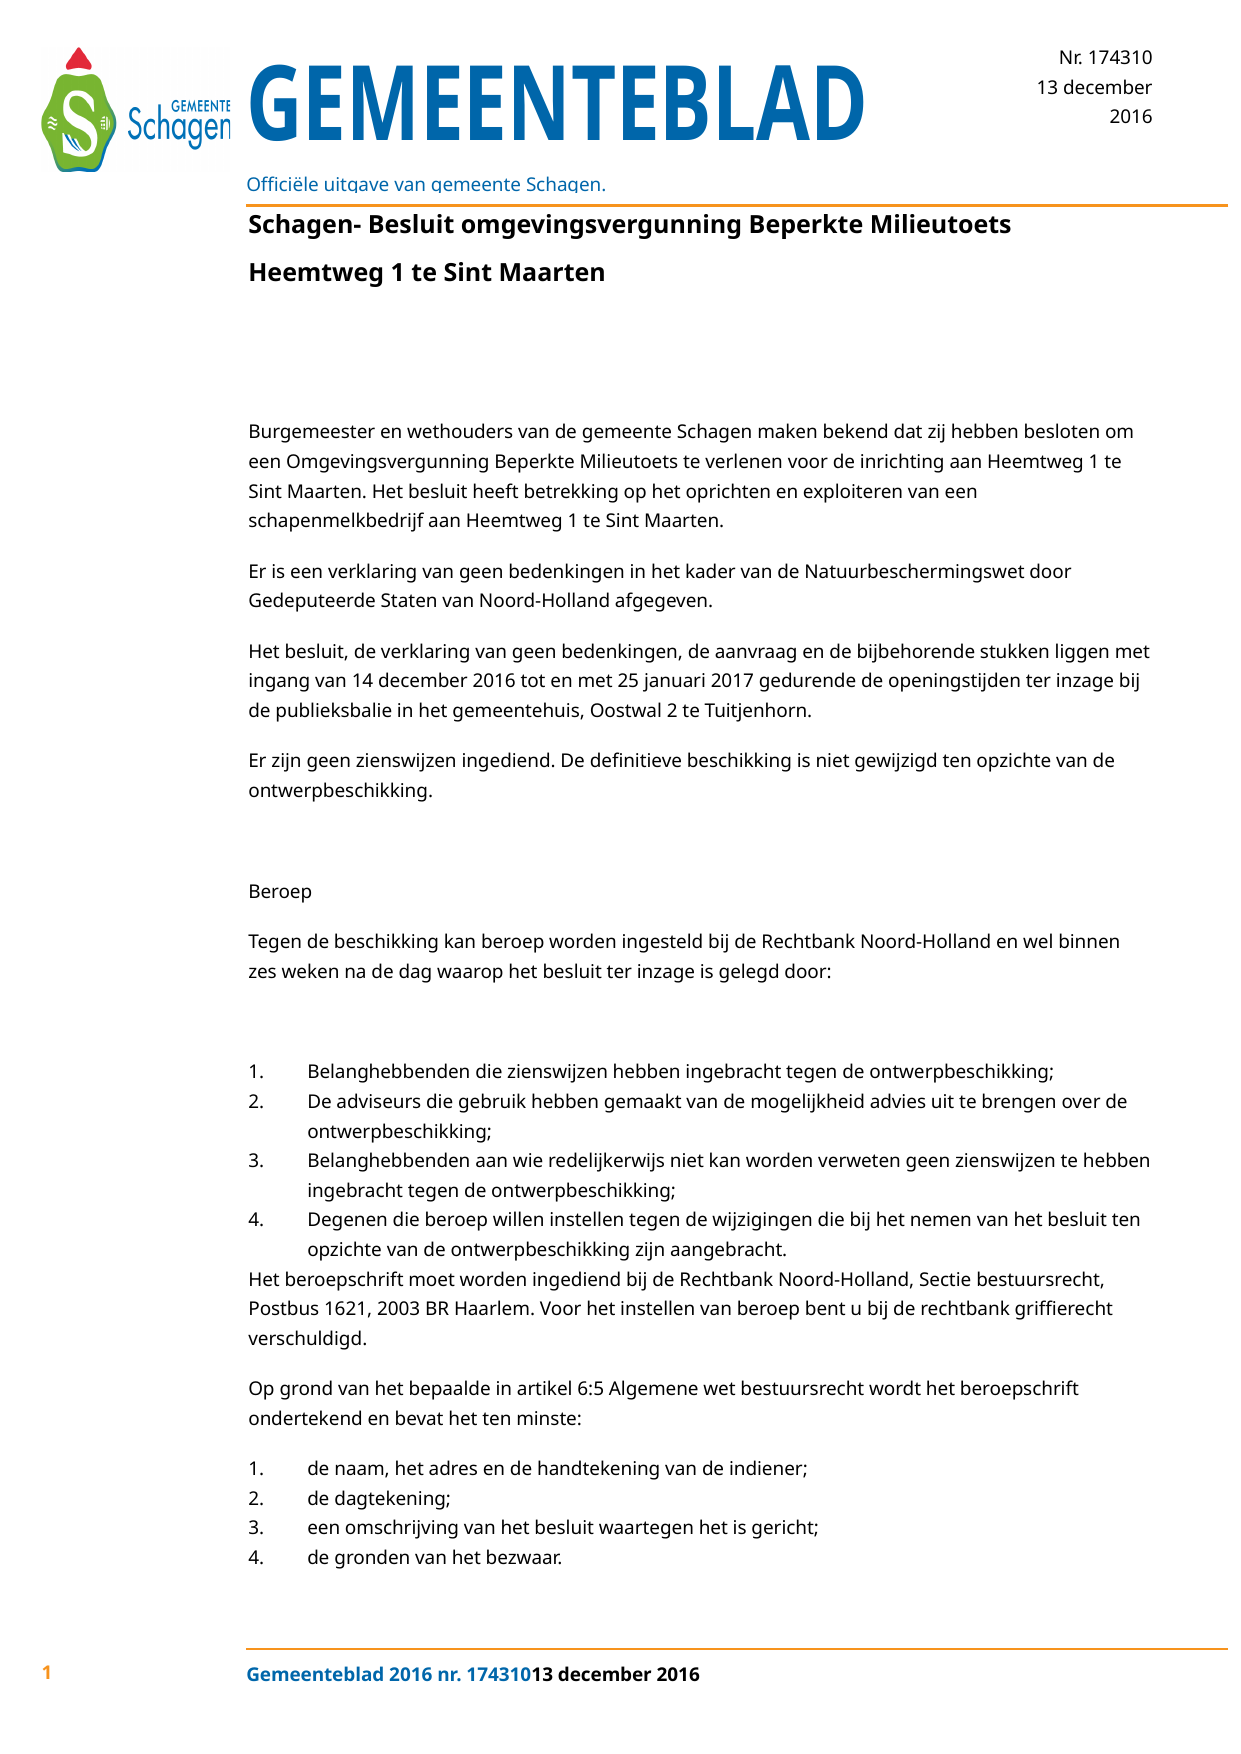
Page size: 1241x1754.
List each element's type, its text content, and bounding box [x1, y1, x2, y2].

list Belanghebbenden die zienswijzen hebben ingebracht tegen de ontwerpbeschikking; [248, 1059, 1152, 1084]
text Burgemeester en wethouders van de gemeente Schagen maken bekend dat zij hebben besloten om een Omgevingsvergunning Beperkte Milieutoets te verlenen voor de inrichting aan Heemtweg 1 te Sint Maarten. Het besluit heeft betrekking op het oprichten en exploiteren van een schapenmelkbedrijf aan Heemtweg 1 te Sint Maarten. [248, 419, 1152, 533]
text Tegen de beschikking kan beroep worden ingesteld bij de Rechtbank Noord-Holland en wel binnen zes weken na de dag waarop het besluit ter inzage is gelegd door: [248, 928, 1152, 984]
picture [41, 47, 231, 172]
text Er is een verklaring van geen bedenkingen in het kader van de Natuurbeschermingswet door Gedeputeerde Staten van Noord-Holland afgegeven. [248, 558, 1152, 613]
list de naam, het adres en de handtekening van de indiener; [248, 1455, 1152, 1481]
list een omschrijving van het besluit waartegen het is gericht; [248, 1514, 1152, 1540]
text Het beroepschrift moet worden ingediend bij de Rechtbank Noord-Holland, Sectie bestuursrecht, Postbus 1621, 2003 BR Haarlem. Voor het instellen van beroep bent u bij de rechtbank griffierecht verschuldigd. [248, 1266, 1152, 1351]
list Belanghebbenden aan wie redelijkerwijs niet kan worden verweten geen zienswijzen te hebben ingebracht tegen de ontwerpbeschikking; [248, 1147, 1152, 1203]
list De adviseurs die gebruik hebben gemaakt van de mogelijkheid advies uit te brengen over de ontwerpbeschikking; [248, 1088, 1152, 1144]
text Beroep [248, 878, 1152, 904]
list de dagtekening; [248, 1485, 1152, 1511]
text Op grond van het bepaalde in artikel 6:5 Algemene wet bestuursrecht wordt het beroepschrift ondertekend en bevat het ten minste: [248, 1375, 1152, 1431]
text Het besluit, de verklaring van geen bedenkingen, de aanvraag en de bijbehorende stukken liggen met ingang van 14 december 2016 tot en met 25 januari 2017 gedurende de openingstijden ter inzage bij de publieksbalie in het gemeentehuis, Oostwal 2 te Tuitjenhorn. [248, 638, 1152, 723]
text Er zijn geen zienswijzen ingediend. De definitieve beschikking is niet gewijzigd ten opzichte van de ontwerpbeschikking. [248, 747, 1152, 803]
list Degenen die beroep willen instellen tegen de wijzigingen die bij het nemen van het besluit ten opzichte van de ontwerpbeschikking zijn aangebracht. [248, 1207, 1152, 1262]
list de gronden van het bezwaar. [248, 1544, 1152, 1570]
text Schagen- Besluit omgevingsvergunning Beperkte Milieutoets Heemtweg 1 te Sint Maarten [248, 207, 1152, 288]
